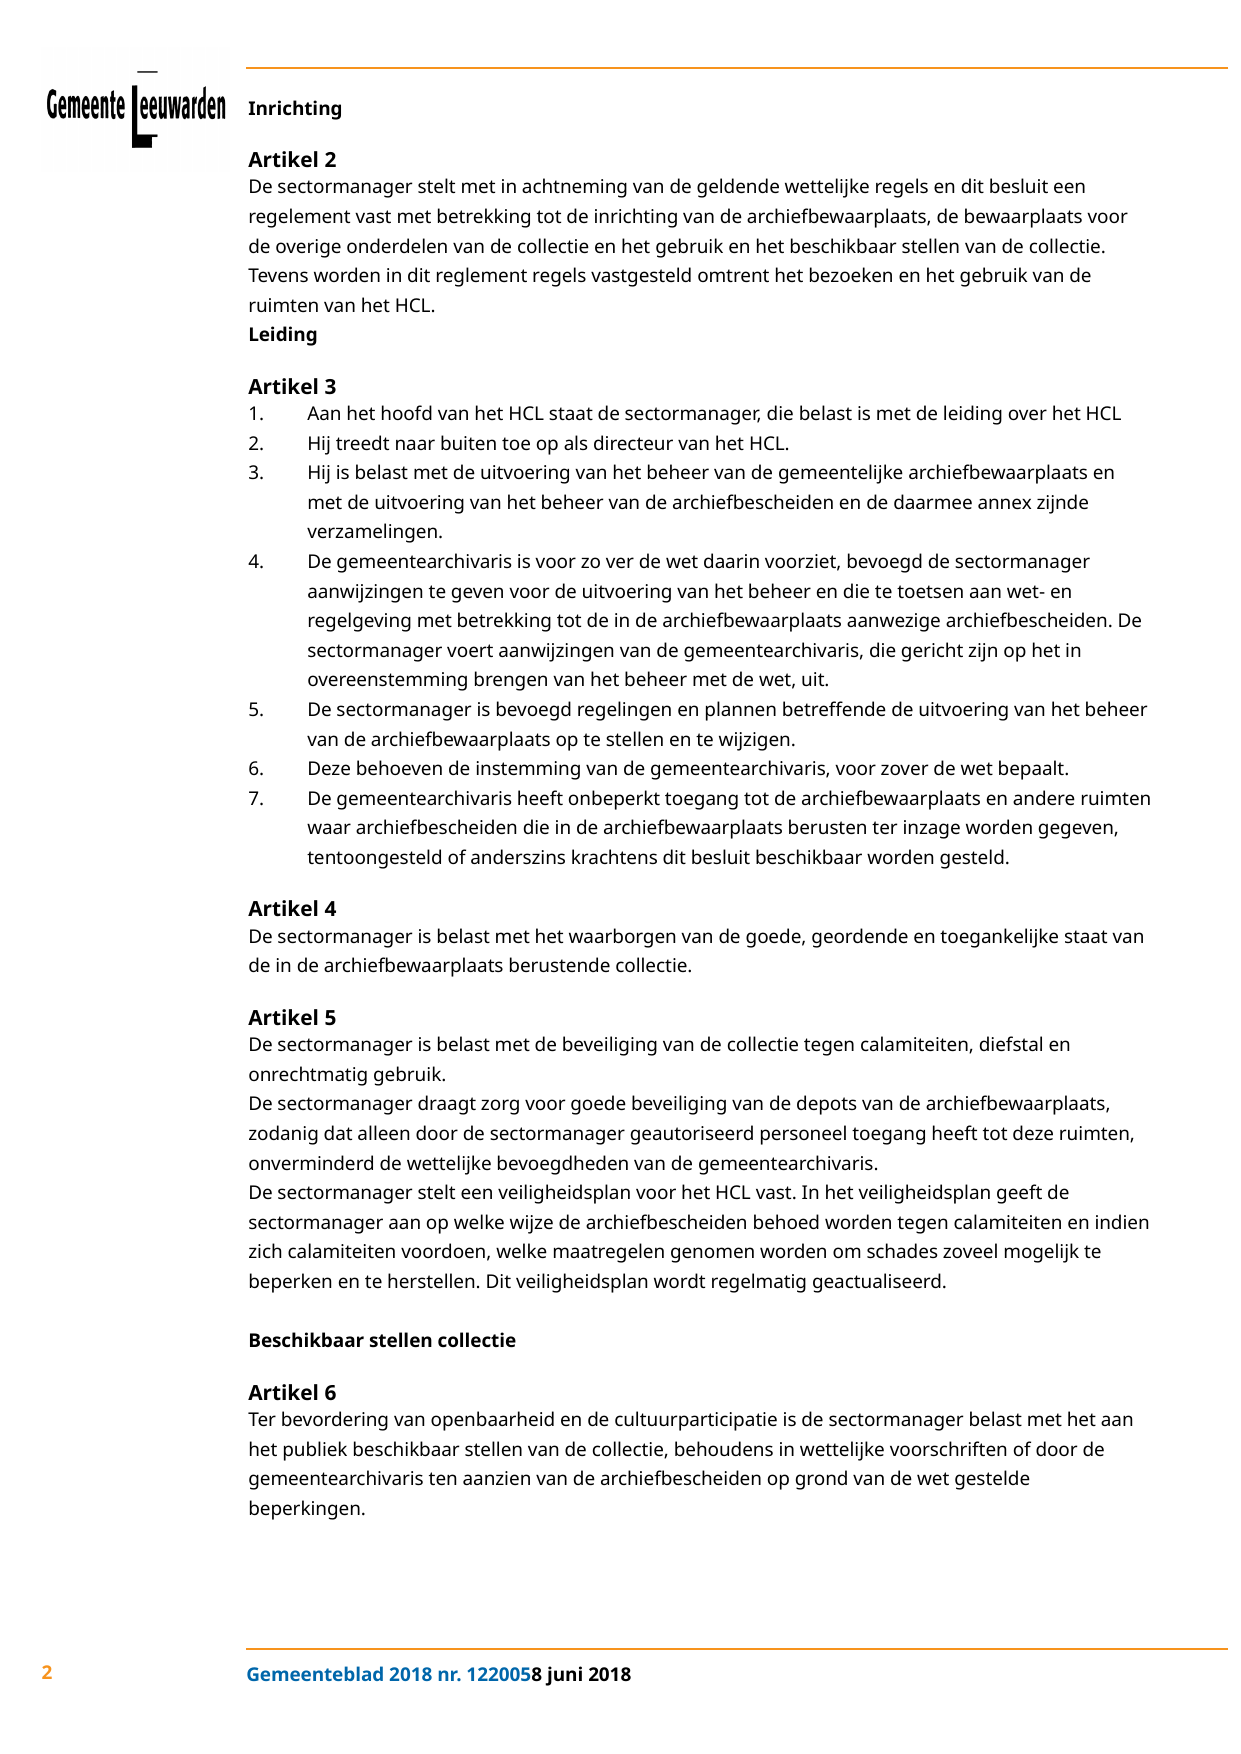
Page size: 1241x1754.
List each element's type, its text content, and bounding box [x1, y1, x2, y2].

text De sectormanager draagt zorg voor goede beveiliging van de depots van de archiefbewaarplaats, zodanig dat alleen door de sectormanager geautoriseerd personeel toegang heeft tot deze ruimten, onverminderd de wettelijke bevoegdheden van de gemeentearchivaris. [248, 1091, 1152, 1176]
text Leiding [248, 322, 1152, 347]
text De sectormanager stelt met in achtneming van de geldende wettelijke regels en dit besluit een regelement vast met betrekking tot de inrichting van de archiefbewaarplaats, de bewaarplaats voor de overige onderdelen van de collectie en het gebruik en het beschikbaar stellen van de collectie. Tevens worden in dit reglement regels vastgesteld omtrent het bezoeken en het gebruik van de ruimten van het HCL. [248, 174, 1152, 318]
text Artikel 6 [248, 1378, 1152, 1406]
text Ter bevordering van openbaarheid en de cultuurparticipatie is de sectormanager belast met het aan het publiek beschikbaar stellen van de collectie, behoudens in wettelijke voorschriften of door de gemeentearchivaris ten aanzien van de archiefbescheiden op grond van de wet gestelde beperkingen. [248, 1406, 1152, 1521]
list De gemeentearchivaris heeft onbeperkt toegang tot de archiefbewaarplaats en andere ruimten waar archiefbescheiden die in de archiefbewaarplaats berusten ter inzage worden gegeven, tentoongesteld of anderszins krachtens dit besluit beschikbaar worden gesteld. [248, 785, 1152, 870]
list Hij treedt naar buiten toe op als directeur van het HCL. [248, 430, 1152, 456]
text Artikel 2 [248, 145, 1152, 174]
list De sectormanager is bevoegd regelingen en plannen betreffende de uitvoering van het beheer van de archiefbewaarplaats op te stellen en te wijzigen. [248, 696, 1152, 752]
text Artikel 4 [248, 894, 1152, 923]
text Artikel 3 [248, 372, 1152, 400]
text De sectormanager is belast met de beveiliging van de collectie tegen calamiteiten, diefstal en onrechtmatig gebruik. [248, 1031, 1152, 1087]
text Inrichting [248, 95, 1152, 121]
text De sectormanager stelt een veiligheidsplan voor het HCL vast. In het veiligheidsplan geeft de sectormanager aan op welke wijze de archiefbescheiden behoed worden tegen calamiteiten en indien zich calamiteiten voordoen, welke maatregelen genomen worden om schades zoveel mogelijk te beperken en te herstellen. Dit veiligheidsplan wordt regelmatig geactualiseerd. [248, 1179, 1152, 1294]
list De gemeentearchivaris is voor zo ver de wet daarin voorziet, bevoegd de sectormanager aanwijzingen te geven voor de uitvoering van het beheer en die te toetsen aan wet- en regelgeving met betrekking tot de in de archiefbewaarplaats aanwezige archiefbescheiden. De sectormanager voert aanwijzingen van de gemeentearchivaris, die gericht zijn op het in overeenstemming brengen van het beheer met de wet, uit. [248, 548, 1152, 692]
text Beschikbaar stellen collectie [248, 1327, 1152, 1353]
list Hij is belast met de uitvoering van het beheer van de gemeentelijke archiefbewaarplaats en met de uitvoering van het beheer van de archiefbescheiden en de daarmee annex zijnde verzamelingen. [248, 459, 1152, 544]
text Artikel 5 [248, 1003, 1152, 1031]
picture [41, 47, 231, 172]
list Deze behoeven de instemming van de gemeentearchivaris, voor zover de wet bepaalt. [248, 755, 1152, 781]
text De sectormanager is belast met het waarborgen van de goede, geordende en toegankelijke staat van de in de archiefbewaarplaats berustende collectie. [248, 923, 1152, 978]
list Aan het hoofd van het HCL staat de sectormanager, die belast is met de leiding over het HCL [248, 400, 1152, 426]
